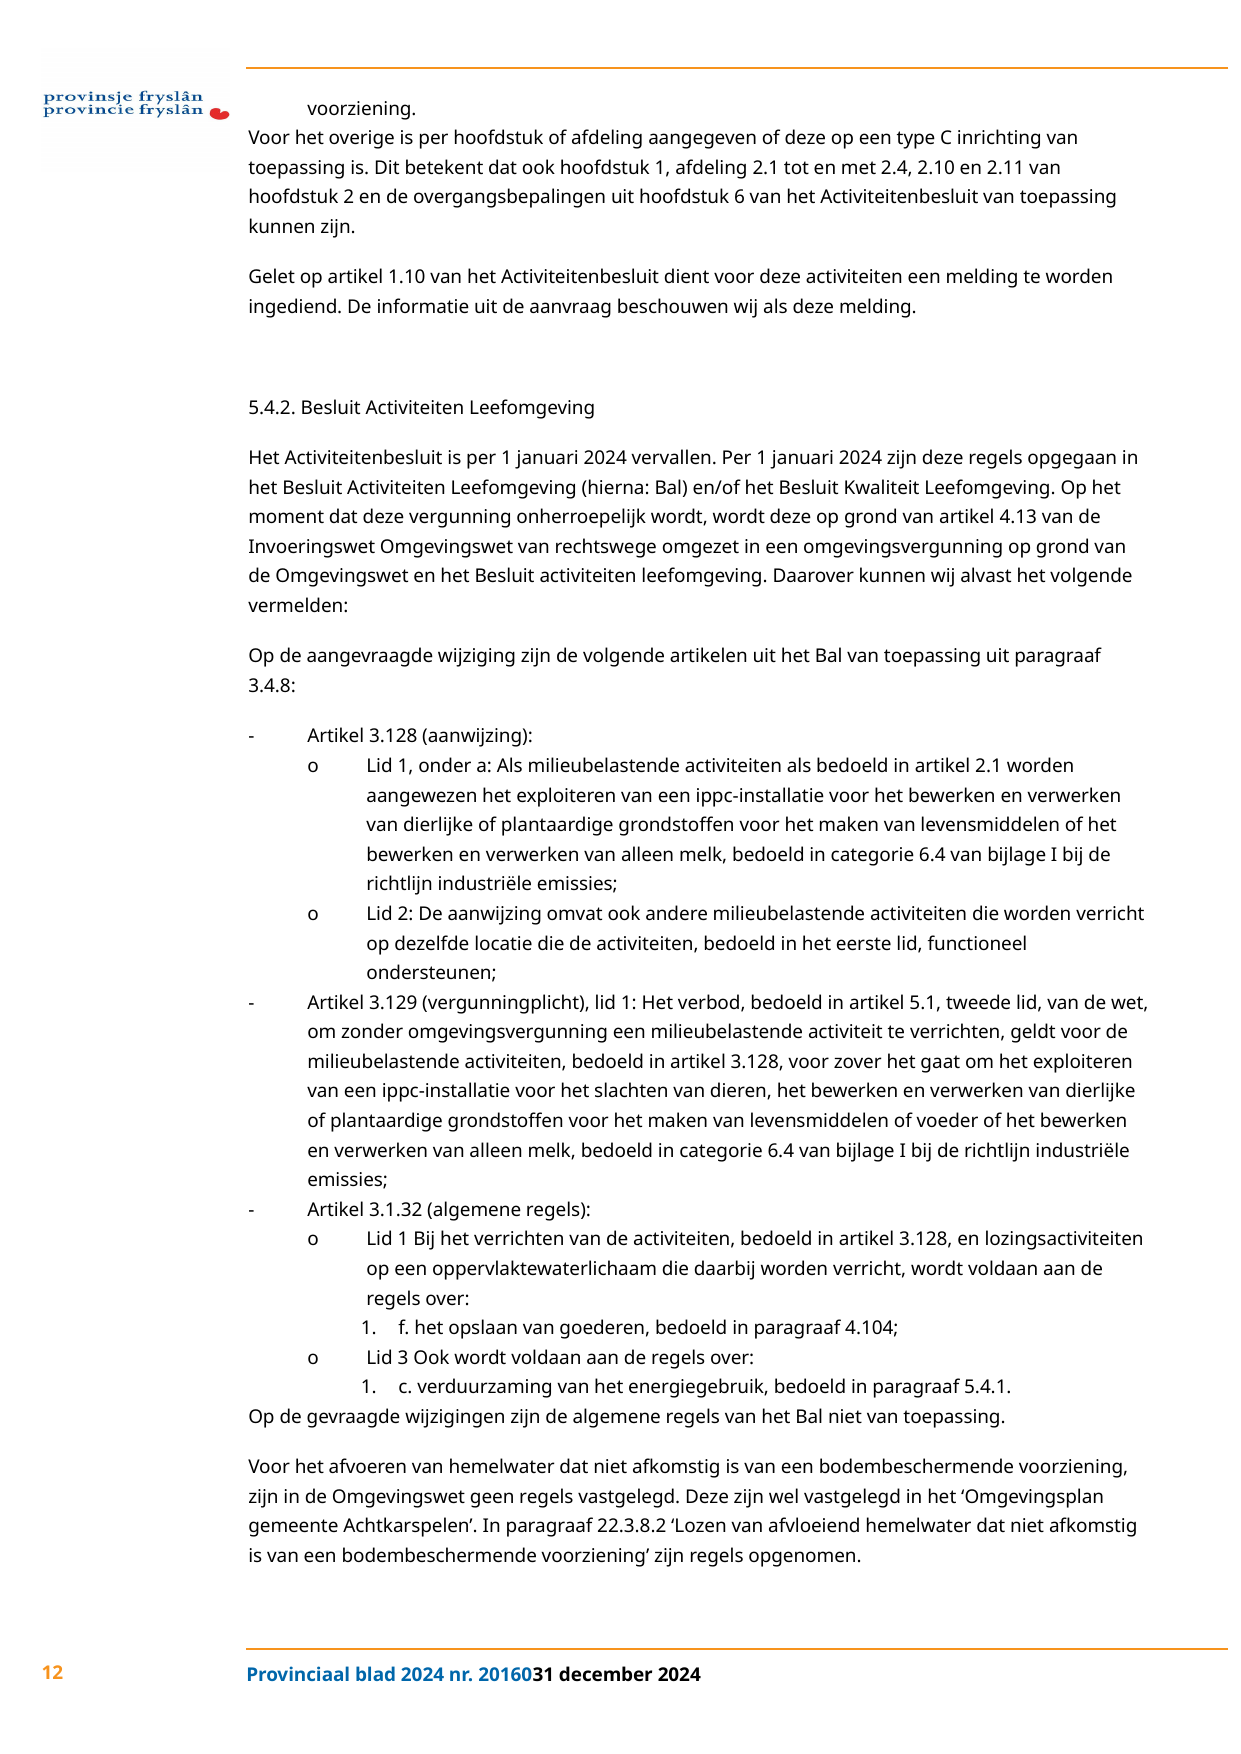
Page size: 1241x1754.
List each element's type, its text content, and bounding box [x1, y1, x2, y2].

text Voor het afvoeren van hemelwater dat niet afkomstig is van een bodembeschermende voorziening, zijn in de Omgevingswet geen regels vastgelegd. Deze zijn wel vastgelegd in het ‘Omgevingsplan gemeente Achtkarspelen’. In paragraaf 22.3.8.2 ‘Lozen van afvloeiend hemelwater dat niet afkomstig is van een bodembeschermende voorziening’ zijn regels opgenomen. [248, 1453, 1152, 1568]
list voorziening. [248, 95, 1152, 121]
text Op de aangevraagde wijziging zijn de volgende artikelen uit het Bal van toepassing uit paragraaf 3.4.8: [248, 643, 1152, 698]
text Voor het overige is per hoofdstuk of afdeling aangegeven of deze op een type C inrichting van toepassing is. Dit betekent dat ook hoofdstuk 1, afdeling 2.1 tot en met 2.4, 2.10 en 2.11 van hoofdstuk 2 en de overgangsbepalingen uit hoofdstuk 6 van het Activiteitenbesluit van toepassing kunnen zijn. [248, 124, 1152, 239]
list Lid 1 Bij het verrichten van de activiteiten, bedoeld in artikel 3.128, en lozingsactiviteiten op een oppervlaktewaterlichaam die daarbij worden verricht, wordt voldaan aan de regels over: [307, 1226, 1152, 1311]
list Artikel 3.1.32 (algemene regels): [248, 1196, 1152, 1222]
text 5.4.2. Besluit Activiteiten Leefomgeving [248, 394, 1152, 420]
list c. verduurzaming van het energiegebruik, bedoeld in paragraaf 5.4.1. [361, 1373, 1152, 1399]
text Op de gevraagde wijzigingen zijn de algemene regels van het Bal niet van toepassing. [248, 1403, 1152, 1429]
picture [41, 47, 231, 172]
list Lid 2: De aanwijzing omvat ook andere milieubelastende activiteiten die worden verricht op dezelfde locatie die de activiteiten, bedoeld in het eerste lid, functioneel ondersteunen; [307, 900, 1152, 985]
list f. het opslaan van goederen, bedoeld in paragraaf 4.104; [361, 1314, 1152, 1340]
list Lid 1, onder a: Als milieubelastende activiteiten als bedoeld in artikel 2.1 worden aangewezen het exploiteren van een ippc-installatie voor het bewerken en verwerken van dierlijke of plantaardige grondstoffen voor het maken van levensmiddelen of het bewerken en verwerken van alleen melk, bedoeld in categorie 6.4 van bijlage I bij de richtlijn industriële emissies; [307, 752, 1152, 896]
text Gelet op artikel 1.10 van het Activiteitenbesluit dient voor deze activiteiten een melding te worden ingediend. De informatie uit de aanvraag beschouwen wij als deze melding. [248, 263, 1152, 319]
list Artikel 3.129 (vergunningplicht), lid 1: Het verbod, bedoeld in artikel 5.1, tweede lid, van de wet, om zonder omgevingsvergunning een milieubelastende activiteit te verrichten, geldt voor de milieubelastende activiteiten, bedoeld in artikel 3.128, voor zover het gaat om het exploiteren van een ippc-installatie voor het slachten van dieren, het bewerken en verwerken van dierlijke of plantaardige grondstoffen voor het maken van levensmiddelen of voeder of het bewerken en verwerken van alleen melk, bedoeld in categorie 6.4 van bijlage I bij de richtlijn industriële emissies; [248, 989, 1152, 1192]
text Het Activiteitenbesluit is per 1 januari 2024 vervallen. Per 1 januari 2024 zijn deze regels opgegaan in het Besluit Activiteiten Leefomgeving (hierna: Bal) en/of het Besluit Kwaliteit Leefomgeving. Op het moment dat deze vergunning onherroepelijk wordt, wordt deze op grond van artikel 4.13 van de Invoeringswet Omgevingswet van rechtswege omgezet in een omgevingsvergunning op grond van de Omgevingswet en het Besluit activiteiten leefomgeving. Daarover kunnen wij alvast het volgende vermelden: [248, 444, 1152, 618]
list Lid 3 Ook wordt voldaan aan de regels over: [307, 1344, 1152, 1370]
list Artikel 3.128 (aanwijzing): [248, 723, 1152, 748]
